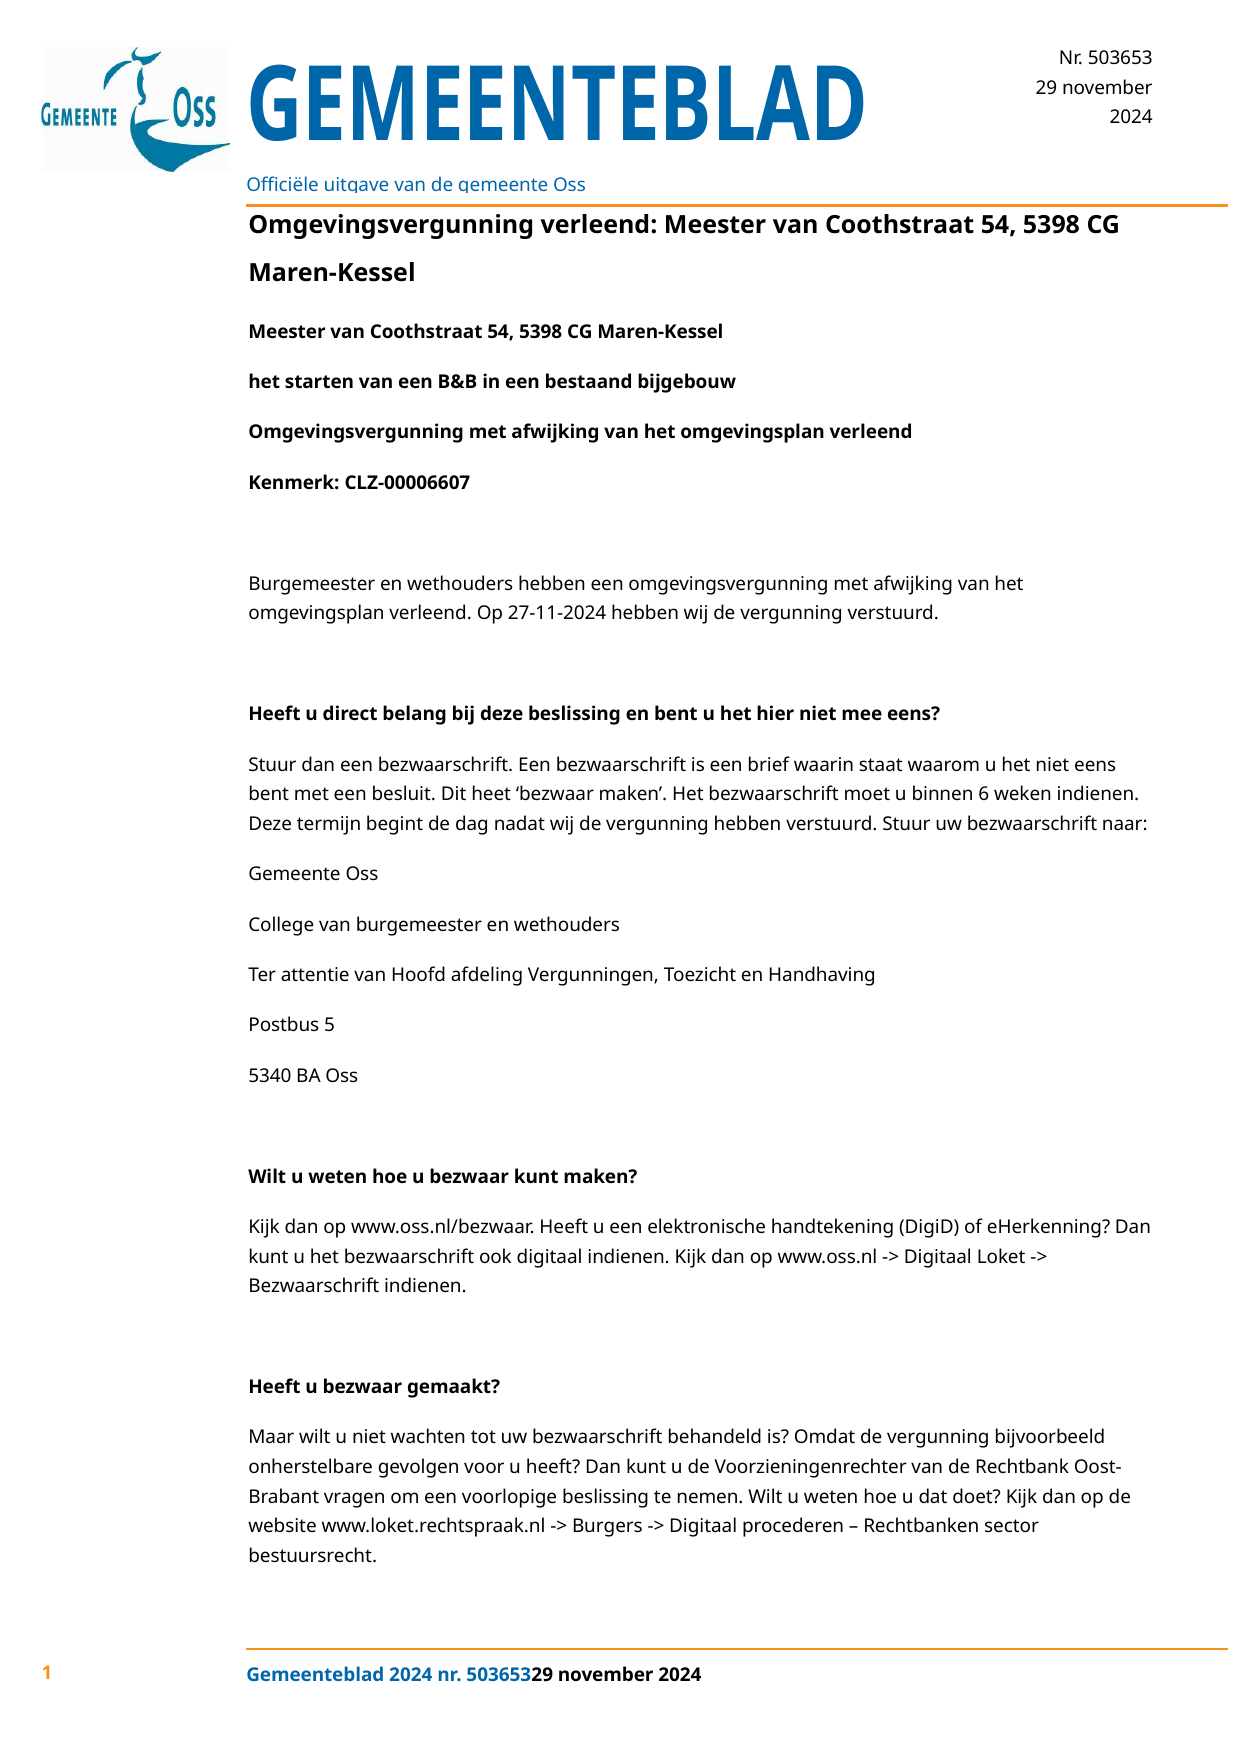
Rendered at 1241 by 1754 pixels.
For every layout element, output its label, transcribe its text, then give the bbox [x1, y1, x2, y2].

text Maar wilt u niet wachten tot uw bezwaarschrift behandeld is? Omdat de vergunning bijvoorbeeld onherstelbare gevolgen voor u heeft? Dan kunt u de Voorzieningenrechter van de Rechtbank Oost-Brabant vragen om een voorlopige beslissing te nemen. Wilt u weten hoe u dat doet? Kijk dan op de website www.loket.rechtspraak.nl -> Burgers -> Digitaal procederen – Rechtbanken sector bestuursrecht. [248, 1424, 1152, 1568]
text Burgemeester en wethouders hebben een omgevingsvergunning met afwijking van het omgevingsplan verleend. Op 27-11-2024 hebben wij de vergunning verstuurd. [248, 570, 1152, 625]
text Stuur dan een bezwaarschrift. Een bezwaarschrift is een brief waarin staat waarom u het niet eens bent met een besluit. Dit heet ‘bezwaar maken’. Het bezwaarschrift moet u binnen 6 weken indienen. Deze termijn begint de dag nadat wij de vergunning hebben verstuurd. Stuur uw bezwaarschrift naar: [248, 751, 1152, 836]
text College van burgemeester en wethouders [248, 911, 1152, 937]
picture [41, 47, 231, 172]
text 5340 BA Oss [248, 1062, 1152, 1088]
text Wilt u weten hoe u bezwaar kunt maken? [248, 1163, 1152, 1189]
text Ter attentie van Hoofd afdeling Vergunningen, Toezicht en Handhaving [248, 961, 1152, 987]
text het starten van een B&B in een bestaand bijgebouw [248, 368, 1152, 394]
text Omgevingsvergunning met afwijking van het omgevingsplan verleend [248, 419, 1152, 444]
text Postbus 5 [248, 1012, 1152, 1037]
text Omgevingsvergunning verleend: Meester van Coothstraat 54, 5398 CG Maren-Kessel [248, 207, 1152, 288]
text Meester van Coothstraat 54, 5398 CG Maren-Kessel [248, 318, 1152, 344]
text Kijk dan op www.oss.nl/bezwaar. Heeft u een elektronische handtekening (DigiD) of eHerkenning? Dan kunt u het bezwaarschrift ook digitaal indienen. Kijk dan op www.oss.nl -> Digitaal Loket -> Bezwaarschrift indienen. [248, 1213, 1152, 1298]
text Heeft u direct belang bij deze beslissing en bent u het hier niet mee eens? [248, 700, 1152, 726]
text Gemeente Oss [248, 860, 1152, 886]
text Kenmerk: CLZ-00006607 [248, 469, 1152, 495]
text Heeft u bezwaar gemaakt? [248, 1373, 1152, 1399]
